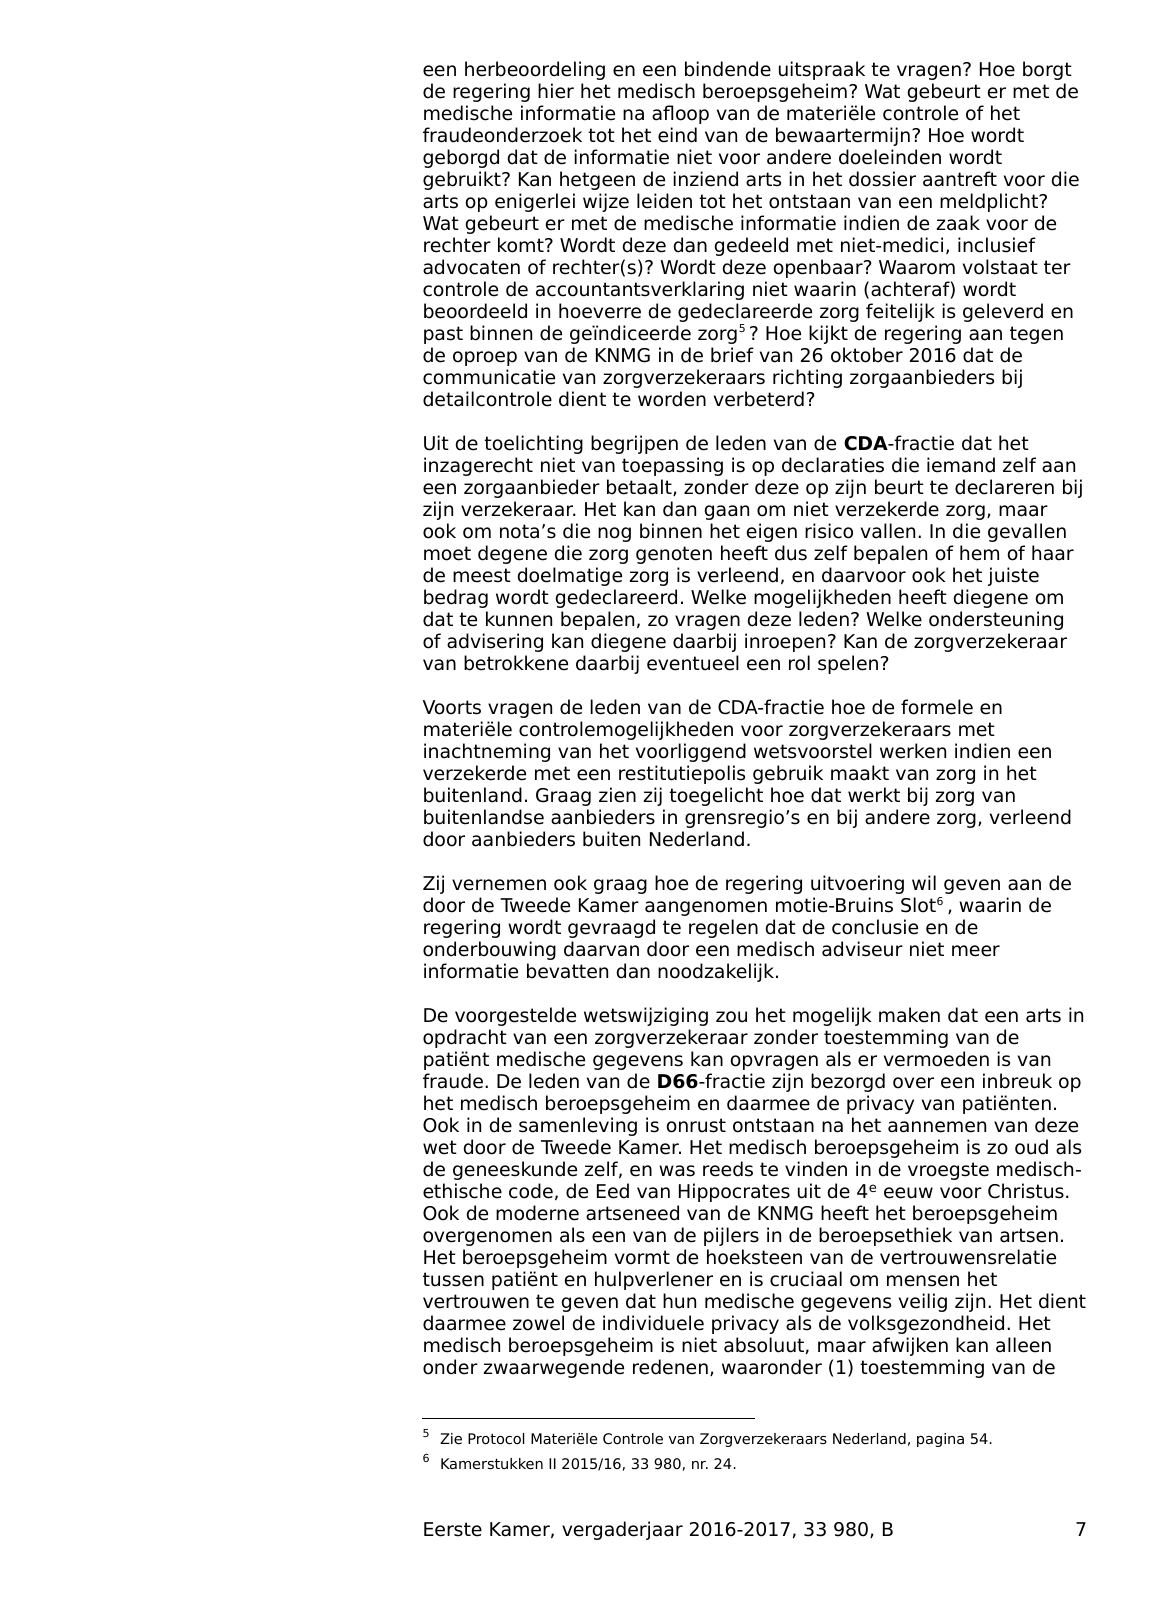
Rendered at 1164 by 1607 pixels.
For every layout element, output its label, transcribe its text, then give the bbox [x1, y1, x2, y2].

text Kamerstukken II 2015/16, 33 980, nr. 24. [422, 1452, 1087, 1474]
text Zie Protocol Materiële Controle van Zorgverzekeraars Nederland, pagina 54. [422, 1427, 1087, 1449]
text een herbeoordeling en een bindende uitspraak te vragen? Hoe borgt de regering hier het medisch beroepsgeheim? Wat gebeurt er met de medische informatie na afloop van de materiële controle of het fraudeonderzoek tot het eind van de bewaartermijn? Hoe wordt geborgd dat de informatie niet voor andere doeleinden wordt gebruikt? Kan hetgeen de inziend arts in het dossier aantreft voor die arts op enigerlei wijze leiden tot het ontstaan van een meldplicht? Wat gebeurt er met de medische informatie indien de zaak voor de rechter komt? Wordt deze dan gedeeld met niet-medici, inclusief advocaten of rechter(s)? Wordt deze openbaar? Waarom volstaat ter controle de accountantsverklaring niet waarin (achteraf) wordt beoordeeld in hoeverre de gedeclareerde zorg feitelijk is geleverd en past binnen de geïndiceerde zorg? Hoe kijkt de regering aan tegen de oproep van de KNMG in de brief van 26 oktober 2016 dat de communicatie van zorgverzekeraars richting zorgaanbieders bij detailcontrole dient te worden verbeterd? [422, 59, 1087, 411]
text Uit de toelichting begrijpen de leden van de CDA-fractie dat het inzagerecht niet van toepassing is op declaraties die iemand zelf aan een zorgaanbieder betaalt, zonder deze op zijn beurt te declareren bij zijn verzekeraar. Het kan dan gaan om niet verzekerde zorg, maar ook om nota’s die nog binnen het eigen risico vallen. In die gevallen moet degene die zorg genoten heeft dus zelf bepalen of hem of haar de meest doelmatige zorg is verleend, en daarvoor ook het juiste bedrag wordt gedeclareerd. Welke mogelijkheden heeft diegene om dat te kunnen bepalen, zo vragen deze leden? Welke ondersteuning of advisering kan diegene daarbij inroepen? Kan de zorgverzekeraar van betrokkene daarbij eventueel een rol spelen? [422, 433, 1087, 675]
text De voorgestelde wetswijziging zou het mogelijk maken dat een arts in opdracht van een zorgverzekeraar zonder toestemming van de patiënt medische gegevens kan opvragen als er vermoeden is van fraude. De leden van de D66-fractie zijn bezorgd over een inbreuk op het medisch beroepsgeheim en daarmee de privacy van patiënten. Ook in de samenleving is onrust ontstaan na het aannemen van deze wet door de Tweede Kamer. Het medisch beroepsgeheim is zo oud als de geneeskunde zelf, en was reeds te vinden in de vroegste medisch-ethische code, de Eed van Hippocrates uit de 4e eeuw voor Christus. Ook de moderne artseneed van de KNMG heeft het beroepsgeheim overgenomen als een van de pijlers in de beroepsethiek van artsen. Het beroepsgeheim vormt de hoeksteen van de vertrouwensrelatie tussen patiënt en hulpverlener en is cruciaal om mensen het vertrouwen te geven dat hun medische gegevens veilig zijn. Het dient daarmee zowel de individuele privacy als de volksgezondheid. Het medisch beroepsgeheim is niet absoluut, maar afwijken kan alleen onder zwaarwegende redenen, waaronder (1) toestemming van de [422, 1005, 1087, 1379]
text Voorts vragen de leden van de CDA-fractie hoe de formele en materiële controlemogelijkheden voor zorgverzekeraars met inachtneming van het voorliggend wetsvoorstel werken indien een verzekerde met een restitutiepolis gebruik maakt van zorg in het buitenland. Graag zien zij toegelicht hoe dat werkt bij zorg van buitenlandse aanbieders in grensregio’s en bij andere zorg, verleend door aanbieders buiten Nederland. [422, 697, 1087, 851]
text Zij vernemen ook graag hoe de regering uitvoering wil geven aan de door de Tweede Kamer aangenomen motie-Bruins Slot, waarin de regering wordt gevraagd te regelen dat de conclusie en de onderbouwing daarvan door een medisch adviseur niet meer informatie bevatten dan noodzakelijk. [422, 873, 1087, 983]
